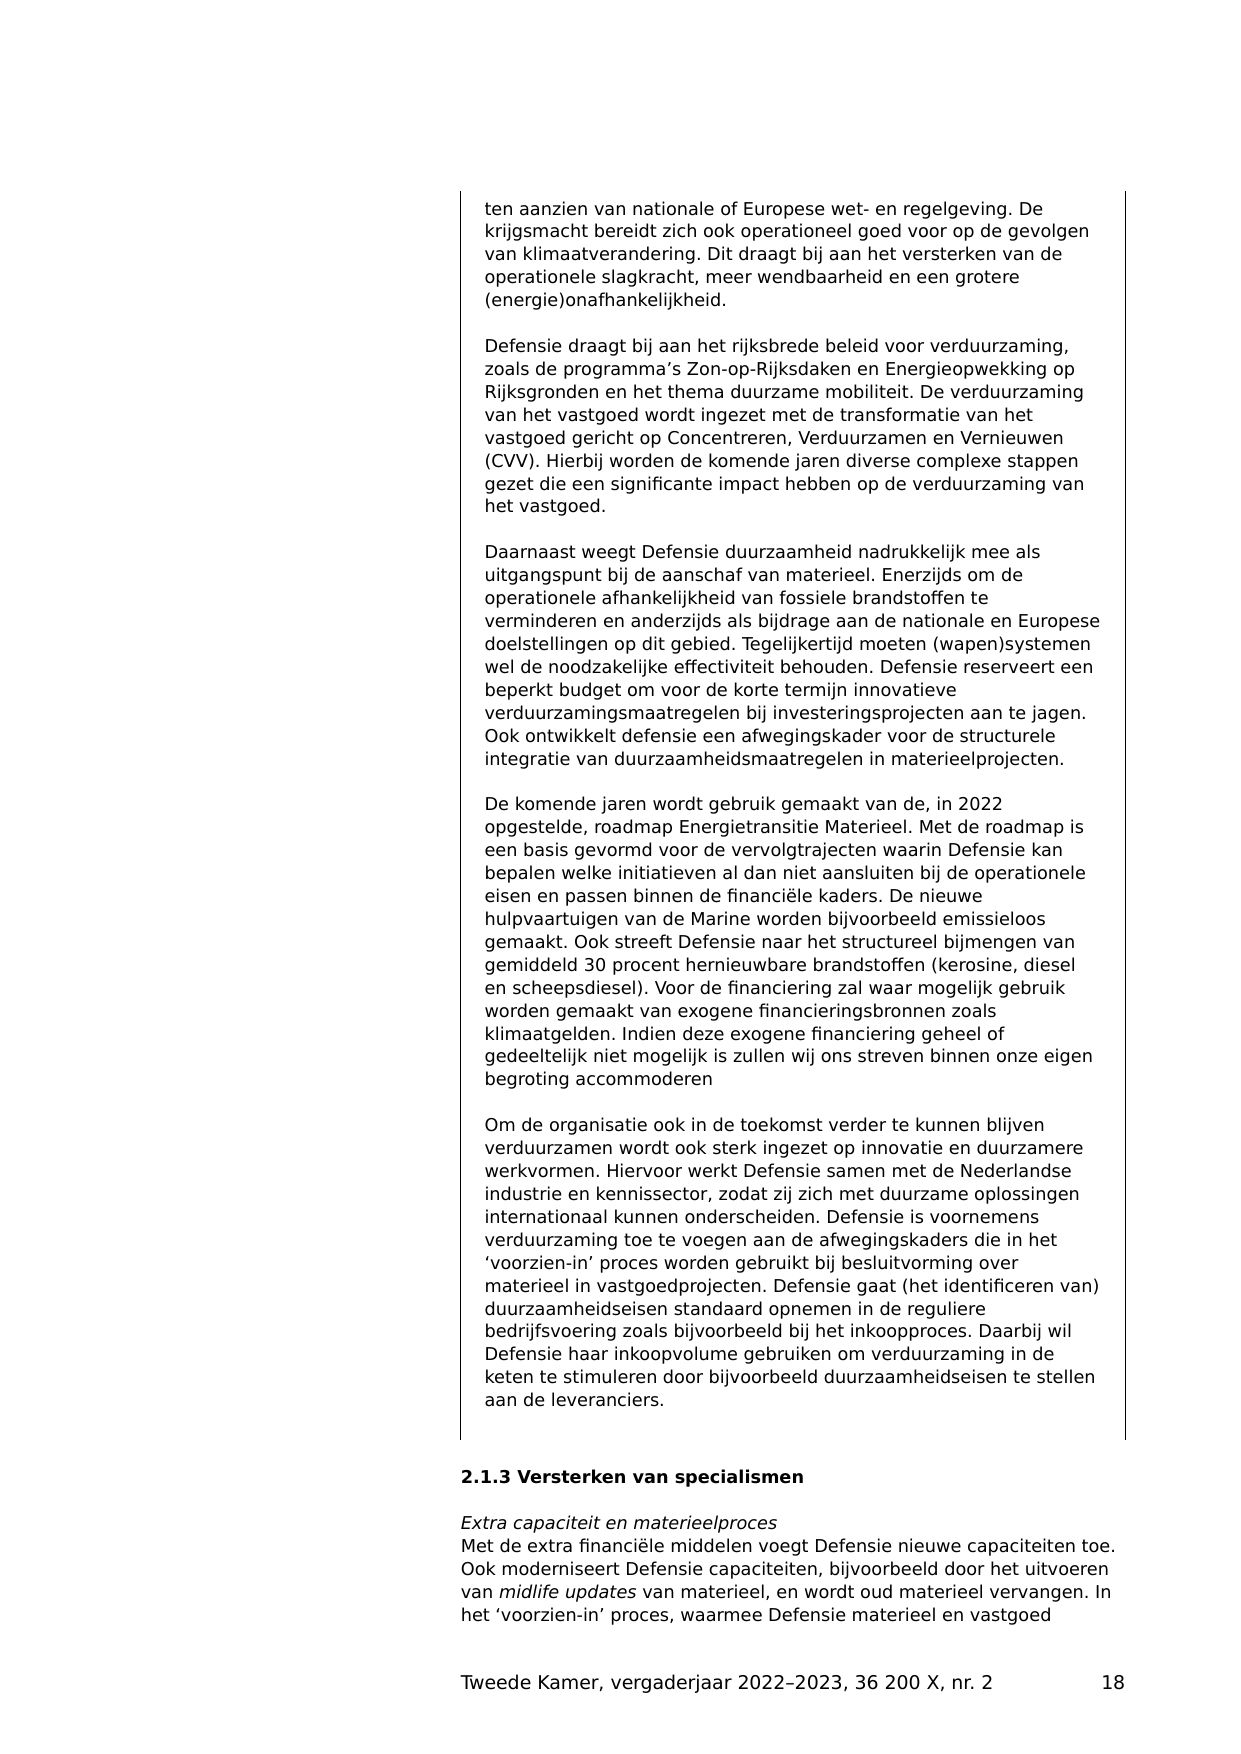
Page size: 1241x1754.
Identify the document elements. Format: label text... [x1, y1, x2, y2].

table_header ten aanzien van nationale of Europese wet- en regelgeving. De krijgsmacht bereidt zich ook operationeel goed voor op de gevolgen van klimaatverandering. Dit draagt bij aan het versterken van de operationele slagkracht, meer wendbaarheid en een grotere (energie)onafhankelijkheid. Defensie draagt bij aan het rijksbrede beleid voor verduurzaming, zoals de programma’s Zon-op-Rijksdaken en Energieopwekking op Rijksgronden en het thema duurzame mobiliteit. De verduurzaming van het vastgoed wordt ingezet met de transformatie van het vastgoed gericht op Concentreren, Verduurzamen en Vernieuwen (CVV). Hierbij worden de komende jaren diverse complexe stappen gezet die een significante impact hebben op de verduurzaming van het vastgoed. Daarnaast weegt Defensie duurzaamheid nadrukkelijk mee als uitgangspunt bij de aanschaf van materieel. Enerzijds om de operationele afhankelijkheid van fossiele brandstoffen te verminderen en anderzijds als bijdrage aan de nationale en Europese doelstellingen op dit gebied. Tegelijkertijd moeten (wapen)systemen wel de noodzakelijke effectiviteit behouden. Defensie reserveert een beperkt budget om voor de korte termijn innovatieve verduurzamingsmaatregelen bij investeringsprojecten aan te jagen. Ook ontwikkelt defensie een afwegingskader voor de structurele integratie van duurzaamheidsmaatregelen in materieelprojecten. De komende jaren wordt gebruik gemaakt van de, in 2022 opgestelde, roadmap Energietransitie Materieel. Met de roadmap is een basis gevormd voor de vervolgtrajecten waarin Defensie kan bepalen welke initiatieven al dan niet aansluiten bij de operationele eisen en passen binnen de financiële kaders. De nieuwe hulpvaartuigen van de Marine worden bijvoorbeeld emissieloos gemaakt. Ook streeft Defensie naar het structureel bijmengen van gemiddeld 30 procent hernieuwbare brandstoffen (kerosine, diesel en scheepsdiesel). Voor de financiering zal waar mogelijk gebruik worden gemaakt van exogene financieringsbronnen zoals klimaatgelden. Indien deze exogene financiering geheel of gedeeltelijk niet mogelijk is zullen wij ons streven binnen onze eigen begroting accommoderen Om de organisatie ook in de toekomst verder te kunnen blijven verduurzamen wordt ook sterk ingezet op innovatie en duurzamere werkvormen. Hiervoor werkt Defensie samen met de Nederlandse industrie en kennissector, zodat zij zich met duurzame oplossingen internationaal kunnen onderscheiden. Defensie is voornemens verduurzaming toe te voegen aan de afwegingskaders die in het ‘voorzien-in’ proces worden gebruikt bij besluitvorming over materieel in vastgoedprojecten. Defensie gaat (het identificeren van) duurzaamheidseisen standaard opnemen in de reguliere bedrijfsvoering zoals bijvoorbeeld bij het inkoopproces. Daarbij wil Defensie haar inkoopvolume gebruiken om verduurzaming in de keten te stimuleren door bijvoorbeeld duurzaamheidseisen te stellen aan de leveranciers. [461, 191, 1125, 1440]
text Extra capaciteit en materieelproces Met de extra financiële middelen voegt Defensie nieuwe capaciteiten toe. Ook moderniseert Defensie capaciteiten, bijvoorbeeld door het uitvoeren van midlife updates van materieel, en wordt oud materieel vervangen. In het ‘voorzien-in’ proces, waarmee Defensie materieel en vastgoed [461, 1511, 1125, 1626]
text 2.1.3 Versterken van specialismen [461, 1465, 1125, 1488]
